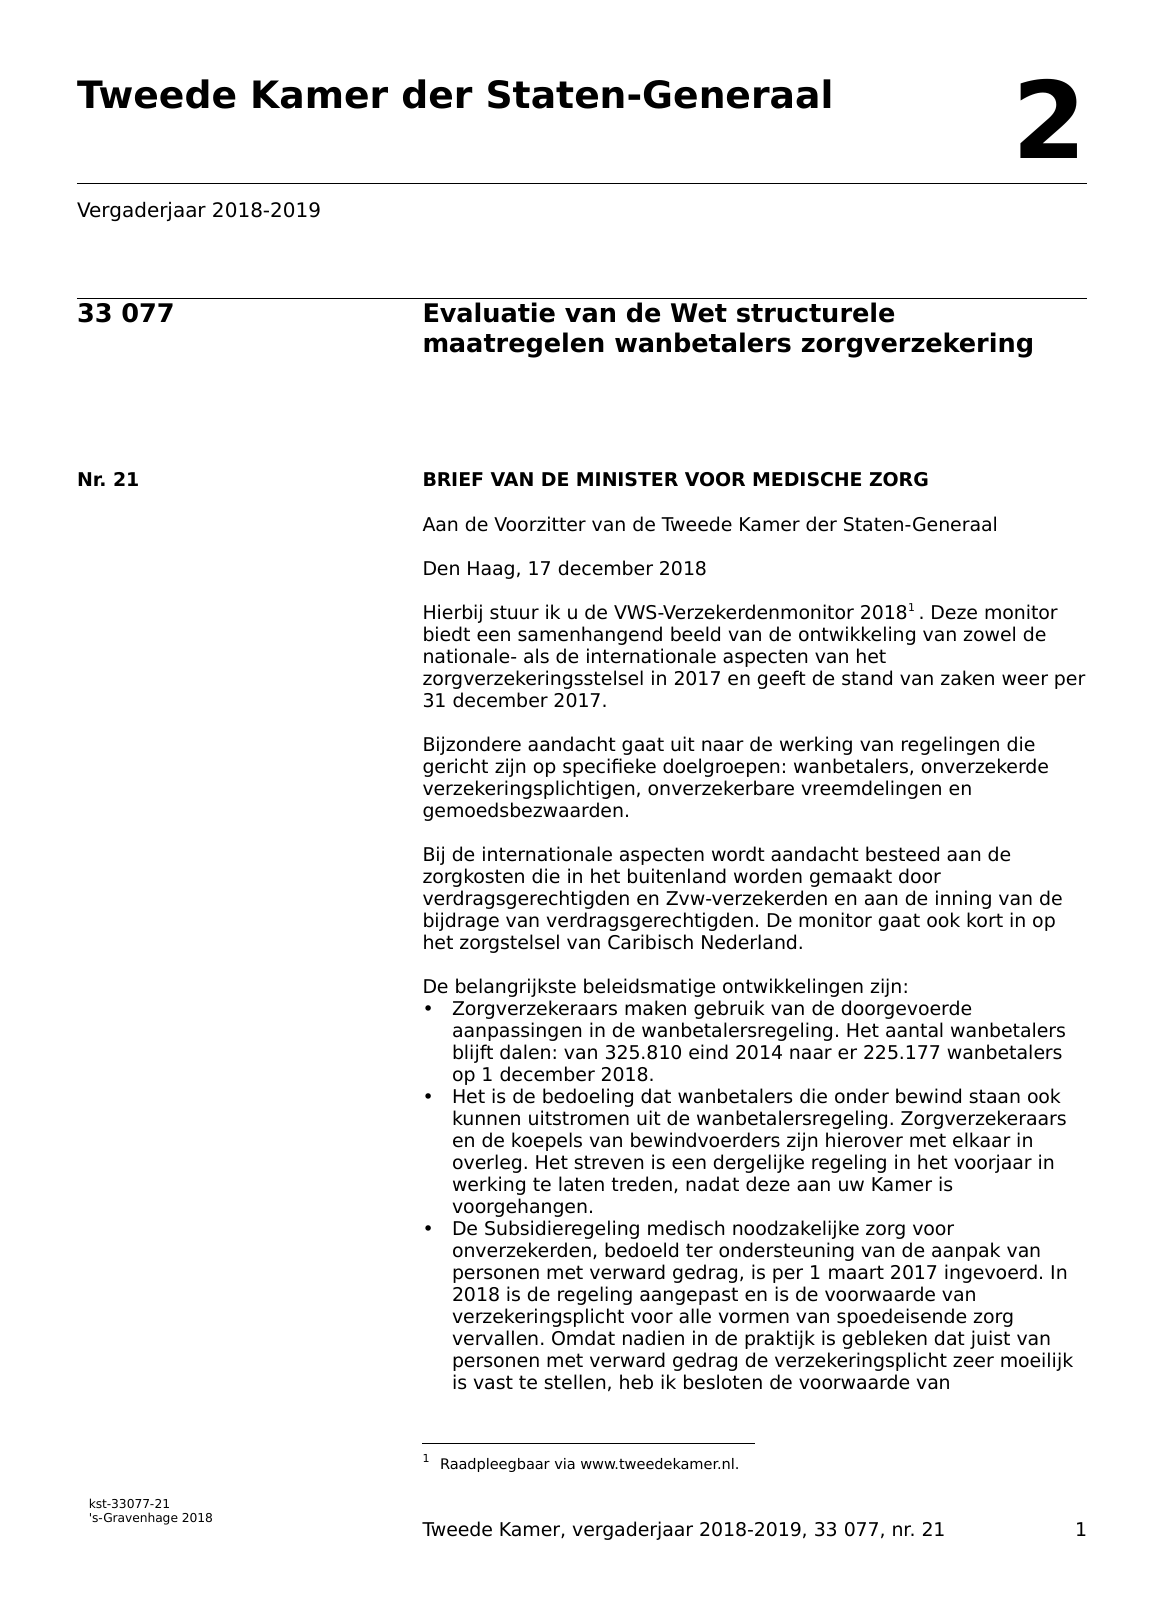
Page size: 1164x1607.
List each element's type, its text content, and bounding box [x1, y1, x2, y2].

text Bij de internationale aspecten wordt aandacht besteed aan de zorgkosten die in het buitenland worden gemaakt door verdragsgerechtigden en Zvw-verzekerden en aan de inning van de bijdrage van verdragsgerechtigden. De monitor gaat ook kort in op het zorgstelsel van Caribisch Nederland. [422, 844, 1087, 954]
text Bijzondere aandacht gaat uit naar de werking van regelingen die gericht zijn op specifieke doelgroepen: wanbetalers, onverzekerde verzekeringsplichtigen, onverzekerbare vreemdelingen en gemoedsbezwaarden. [422, 734, 1087, 822]
text kst-33077-21 [88, 1497, 323, 1511]
text 's-Gravenhage 2018 [88, 1511, 323, 1525]
text • De Subsidieregeling medisch noodzakelijke zorg voor onverzekerden, bedoeld ter ondersteuning van de aanpak van personen met verward gedrag, is per 1 maart 2017 ingevoerd. In 2018 is de regeling aangepast en is de voorwaarde van verzekeringsplicht voor alle vormen van spoedeisende zorg vervallen. Omdat nadien in de praktijk is gebleken dat juist van personen met verward gedrag de verzekeringsplicht zeer moeilijk is vast te stellen, heb ik besloten de voorwaarde van [422, 1218, 1087, 1394]
subtitle 33 077 Evaluatie van de Wet structurele maatregelen wanbetalers zorgverzekering [77, 299, 1087, 358]
text Aan de Voorzitter van de Tweede Kamer der Staten-Generaal [422, 513, 1087, 536]
subtitle Nr. 21 BRIEF VAN DE MINISTER VOOR MEDISCHE ZORG [77, 469, 1087, 491]
text Den Haag, 17 december 2018 [422, 558, 1087, 580]
text Hierbij stuur ik u de VWS-Verzekerdenmonitor 2018. Deze monitor biedt een samenhangend beeld van de ontwikkeling van zowel de nationale- als de internationale aspecten van het zorgverzekeringsstelsel in 2017 en geeft de stand van zaken weer per 31 december 2017. [422, 602, 1087, 712]
table_header 2 [886, 59, 1087, 183]
text • Het is de bedoeling dat wanbetalers die onder bewind staan ook kunnen uitstromen uit de wanbetalersregeling. Zorgverzekeraars en de koepels van bewindvoerders zijn hierover met elkaar in overleg. Het streven is een dergelijke regeling in het voorjaar in werking te laten treden, nadat deze aan uw Kamer is voorgehangen. [422, 1086, 1087, 1218]
table_header Tweede Kamer der Staten-Generaal [77, 59, 886, 183]
table_cell Vergaderjaar 2018-2019 [77, 184, 1087, 298]
text De belangrijkste beleidsmatige ontwikkelingen zijn: [422, 976, 1087, 998]
text Raadpleegbaar via www.tweedekamer.nl. [422, 1452, 1087, 1474]
text • Zorgverzekeraars maken gebruik van de doorgevoerde aanpassingen in de wanbetalersregeling. Het aantal wanbetalers blijft dalen: van 325.810 eind 2014 naar er 225.177 wanbetalers op 1 december 2018. [422, 998, 1087, 1086]
